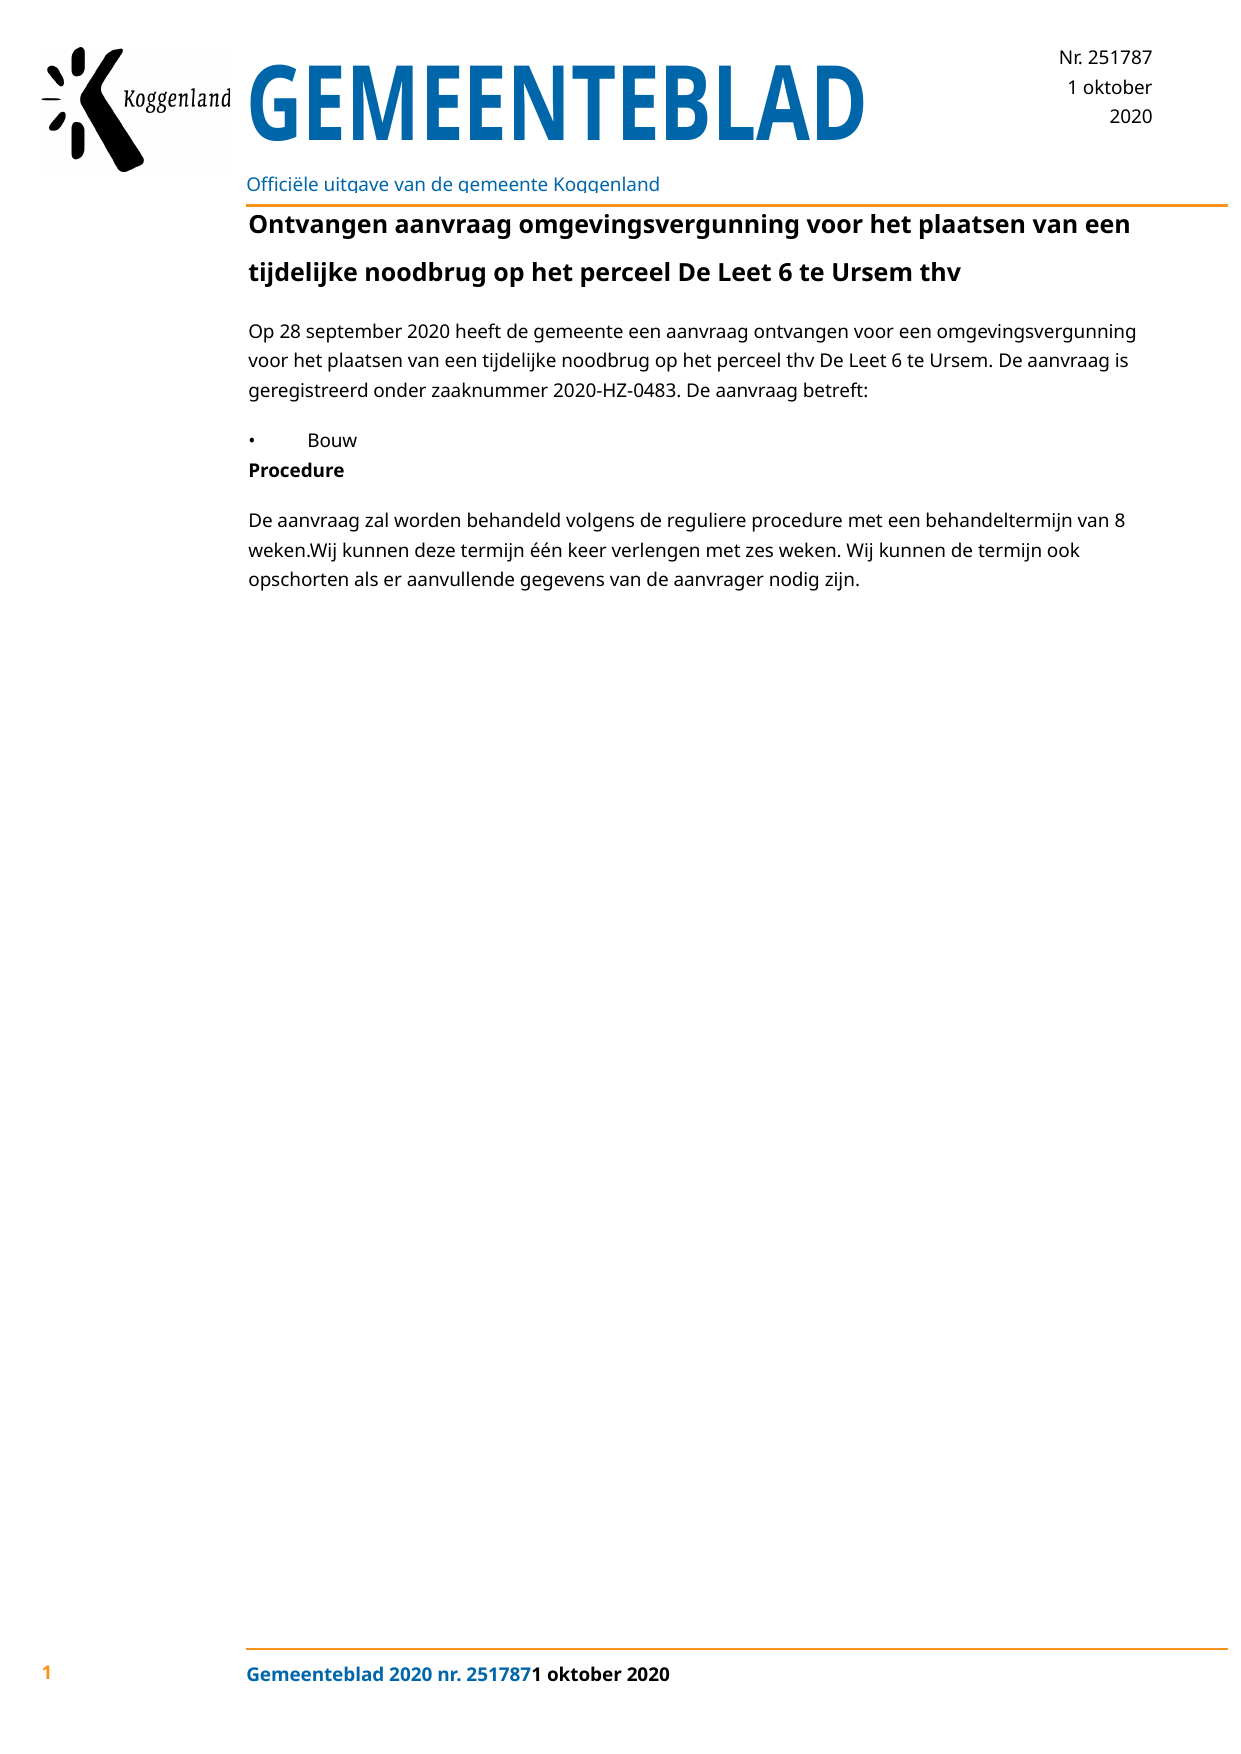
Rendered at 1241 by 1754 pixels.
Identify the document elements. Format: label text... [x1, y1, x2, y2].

text De aanvraag zal worden behandeld volgens de reguliere procedure met een behandeltermijn van 8 weken.Wij kunnen deze termijn één keer verlengen met zes weken. Wij kunnen de termijn ook opschorten als er aanvullende gegevens van de aanvrager nodig zijn. [248, 507, 1152, 592]
picture [41, 47, 231, 172]
text Procedure [248, 457, 1152, 483]
text Op 28 september 2020 heeft de gemeente een aanvraag ontvangen voor een omgevingsvergunning voor het plaatsen van een tijdelijke noodbrug op het perceel thv De Leet 6 te Ursem. De aanvraag is geregistreerd onder zaaknummer 2020-HZ-0483. De aanvraag betreft: [248, 318, 1152, 403]
list Bouw [248, 427, 1152, 453]
text Ontvangen aanvraag omgevingsvergunning voor het plaatsen van een tijdelijke noodbrug op het perceel De Leet 6 te Ursem thv [248, 207, 1152, 288]
